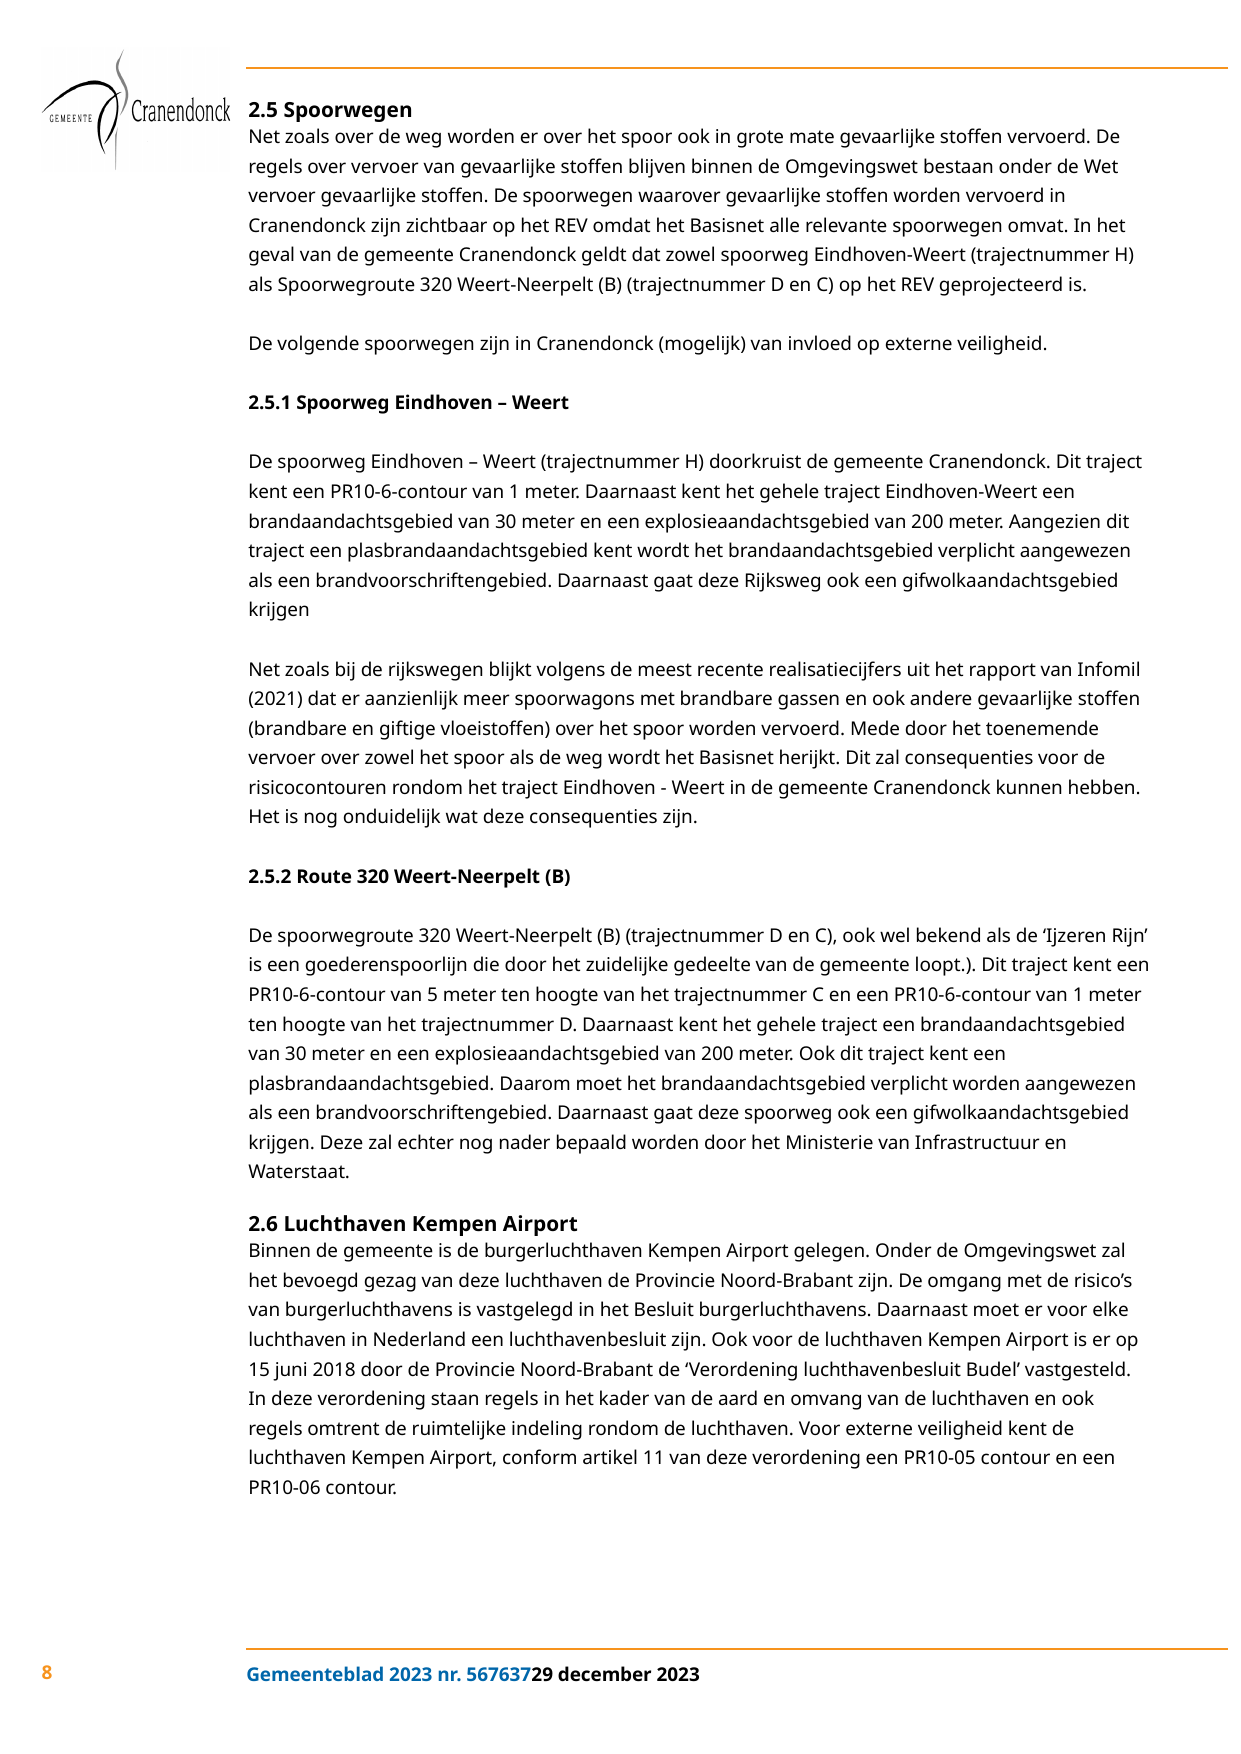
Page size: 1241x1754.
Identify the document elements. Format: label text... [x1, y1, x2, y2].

text Net zoals over de weg worden er over het spoor ook in grote mate gevaarlijke stoffen vervoerd. De regels over vervoer van gevaarlijke stoffen blijven binnen de Omgevingswet bestaan onder de Wet vervoer gevaarlijke stoffen. De spoorwegen waarover gevaarlijke stoffen worden vervoerd in Cranendonck zijn zichtbaar op het REV omdat het Basisnet alle relevante spoorwegen omvat. In het geval van de gemeente Cranendonck geldt dat zowel spoorweg Eindhoven-Weert (trajectnummer H) als Spoorwegroute 320 Weert-Neerpelt (B) (trajectnummer D en C) op het REV geprojecteerd is. [248, 123, 1152, 297]
text 2.5.2 Route 320 Weert-Neerpelt (B) [248, 863, 1152, 888]
text 2.5 Spoorwegen [248, 95, 1152, 123]
text Binnen de gemeente is de burgerluchthaven Kempen Airport gelegen. Onder de Omgevingswet zal het bevoegd gezag van deze luchthaven de Provincie Noord-Brabant zijn. De omgang met de risico’s van burgerluchthavens is vastgelegd in het Besluit burgerluchthavens. Daarnaast moet er voor elke luchthaven in Nederland een luchthavenbesluit zijn. Ook voor de luchthaven Kempen Airport is er op 15 juni 2018 door de Provincie Noord-Brabant de ‘Verordening luchthavenbesluit Budel’ vastgesteld. In deze verordening staan regels in het kader van de aard en omvang van de luchthaven en ook regels omtrent de ruimtelijke indeling rondom de luchthaven. Voor externe veiligheid kent de luchthaven Kempen Airport, conform artikel 11 van deze verordening een PR10-05 contour en een PR10-06 contour. [248, 1237, 1152, 1500]
text De volgende spoorwegen zijn in Cranendonck (mogelijk) van invloed op externe veiligheid. [248, 330, 1152, 356]
text De spoorweg Eindhoven – Weert (trajectnummer H) doorkruist de gemeente Cranendonck. Dit traject kent een PR10-6-contour van 1 meter. Daarnaast kent het gehele traject Eindhoven-Weert een brandaandachtsgebied van 30 meter en een explosieaandachtsgebied van 200 meter. Aangezien dit traject een plasbrandaandachtsgebied kent wordt het brandaandachtsgebied verplicht aangewezen als een brandvoorschriftengebied. Daarnaast gaat deze Rijksweg ook een gifwolkaandachtsgebied krijgen [248, 449, 1152, 622]
text Net zoals bij de rijkswegen blijkt volgens de meest recente realisatiecijfers uit het rapport van Infomil (2021) dat er aanzienlijk meer spoorwagons met brandbare gassen en ook andere gevaarlijke stoffen (brandbare en giftige vloeistoffen) over het spoor worden vervoerd. Mede door het toenemende vervoer over zowel het spoor als de weg wordt het Basisnet herijkt. Dit zal consequenties voor de risicocontouren rondom het traject Eindhoven - Weert in de gemeente Cranendonck kunnen hebben. Het is nog onduidelijk wat deze consequenties zijn. [248, 656, 1152, 829]
text 2.5.1 Spoorweg Eindhoven – Weert [248, 389, 1152, 415]
picture [41, 47, 231, 172]
text 2.6 Luchthaven Kempen Airport [248, 1209, 1152, 1237]
text De spoorwegroute 320 Weert-Neerpelt (B) (trajectnummer D en C), ook wel bekend als de ‘Ijzeren Rijn’ is een goederenspoorlijn die door het zuidelijke gedeelte van de gemeente loopt.). Dit traject kent een PR10-6-contour van 5 meter ten hoogte van het trajectnummer C en een PR10-6-contour van 1 meter ten hoogte van het trajectnummer D. Daarnaast kent het gehele traject een brandaandachtsgebied van 30 meter en een explosieaandachtsgebied van 200 meter. Ook dit traject kent een plasbrandaandachtsgebied. Daarom moet het brandaandachtsgebied verplicht worden aangewezen als een brandvoorschriftengebied. Daarnaast gaat deze spoorweg ook een gifwolkaandachtsgebied krijgen. Deze zal echter nog nader bepaald worden door het Ministerie van Infrastructuur en Waterstaat. [248, 922, 1152, 1184]
